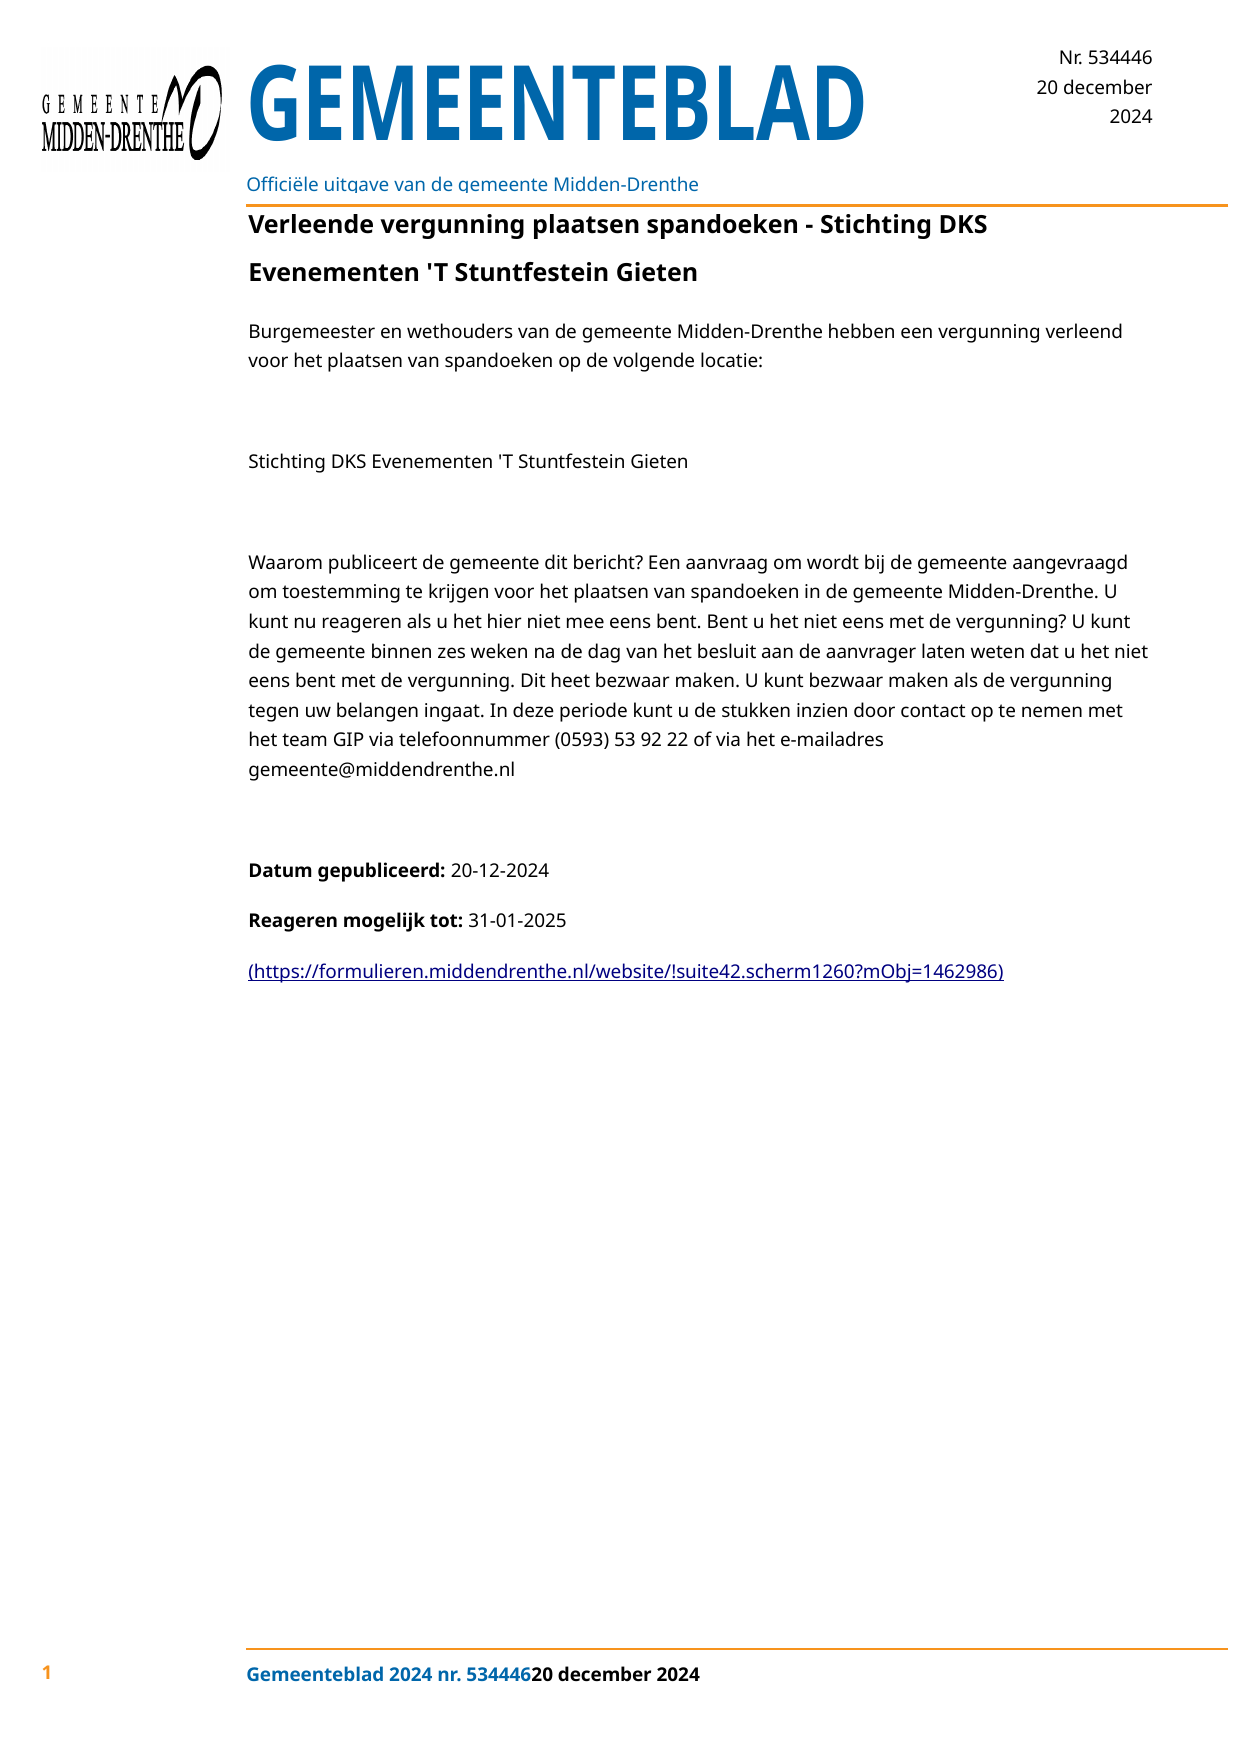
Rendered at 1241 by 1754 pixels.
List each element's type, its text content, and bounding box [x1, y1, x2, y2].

text Burgemeester en wethouders van de gemeente Midden-Drenthe hebben een vergunning verleend voor het plaatsen van spandoeken op de volgende locatie: [248, 318, 1152, 373]
picture [41, 47, 231, 172]
text (https://formulieren.middendrenthe.nl/website/!suite42.scherm1260?mObj=1462986) [248, 958, 1152, 984]
text Stichting DKS Evenementen 'T Stuntfestein Gieten [248, 448, 1152, 474]
text Verleende vergunning plaatsen spandoeken - Stichting DKS Evenementen 'T Stuntfestein Gieten [248, 207, 1152, 288]
text Reageren mogelijk tot: 31-01-2025 [248, 907, 1152, 933]
text Waarom publiceert de gemeente dit bericht? Een aanvraag om wordt bij de gemeente aangevraagd om toestemming te krijgen voor het plaatsen van spandoeken in de gemeente Midden-Drenthe. U kunt nu reageren als u het hier niet mee eens bent. Bent u het niet eens met de vergunning? U kunt de gemeente binnen zes weken na de dag van het besluit aan de aanvrager laten weten dat u het niet eens bent met de vergunning. Dit heet bezwaar maken. U kunt bezwaar maken als de vergunning tegen uw belangen ingaat. In deze periode kunt u de stukken inzien door contact op te nemen met het team GIP via telefoonnummer (0593) 53 92 22 of via het e-mailadres gemeente@middendrenthe.nl [248, 549, 1152, 782]
text Datum gepubliceerd: 20-12-2024 [248, 857, 1152, 883]
